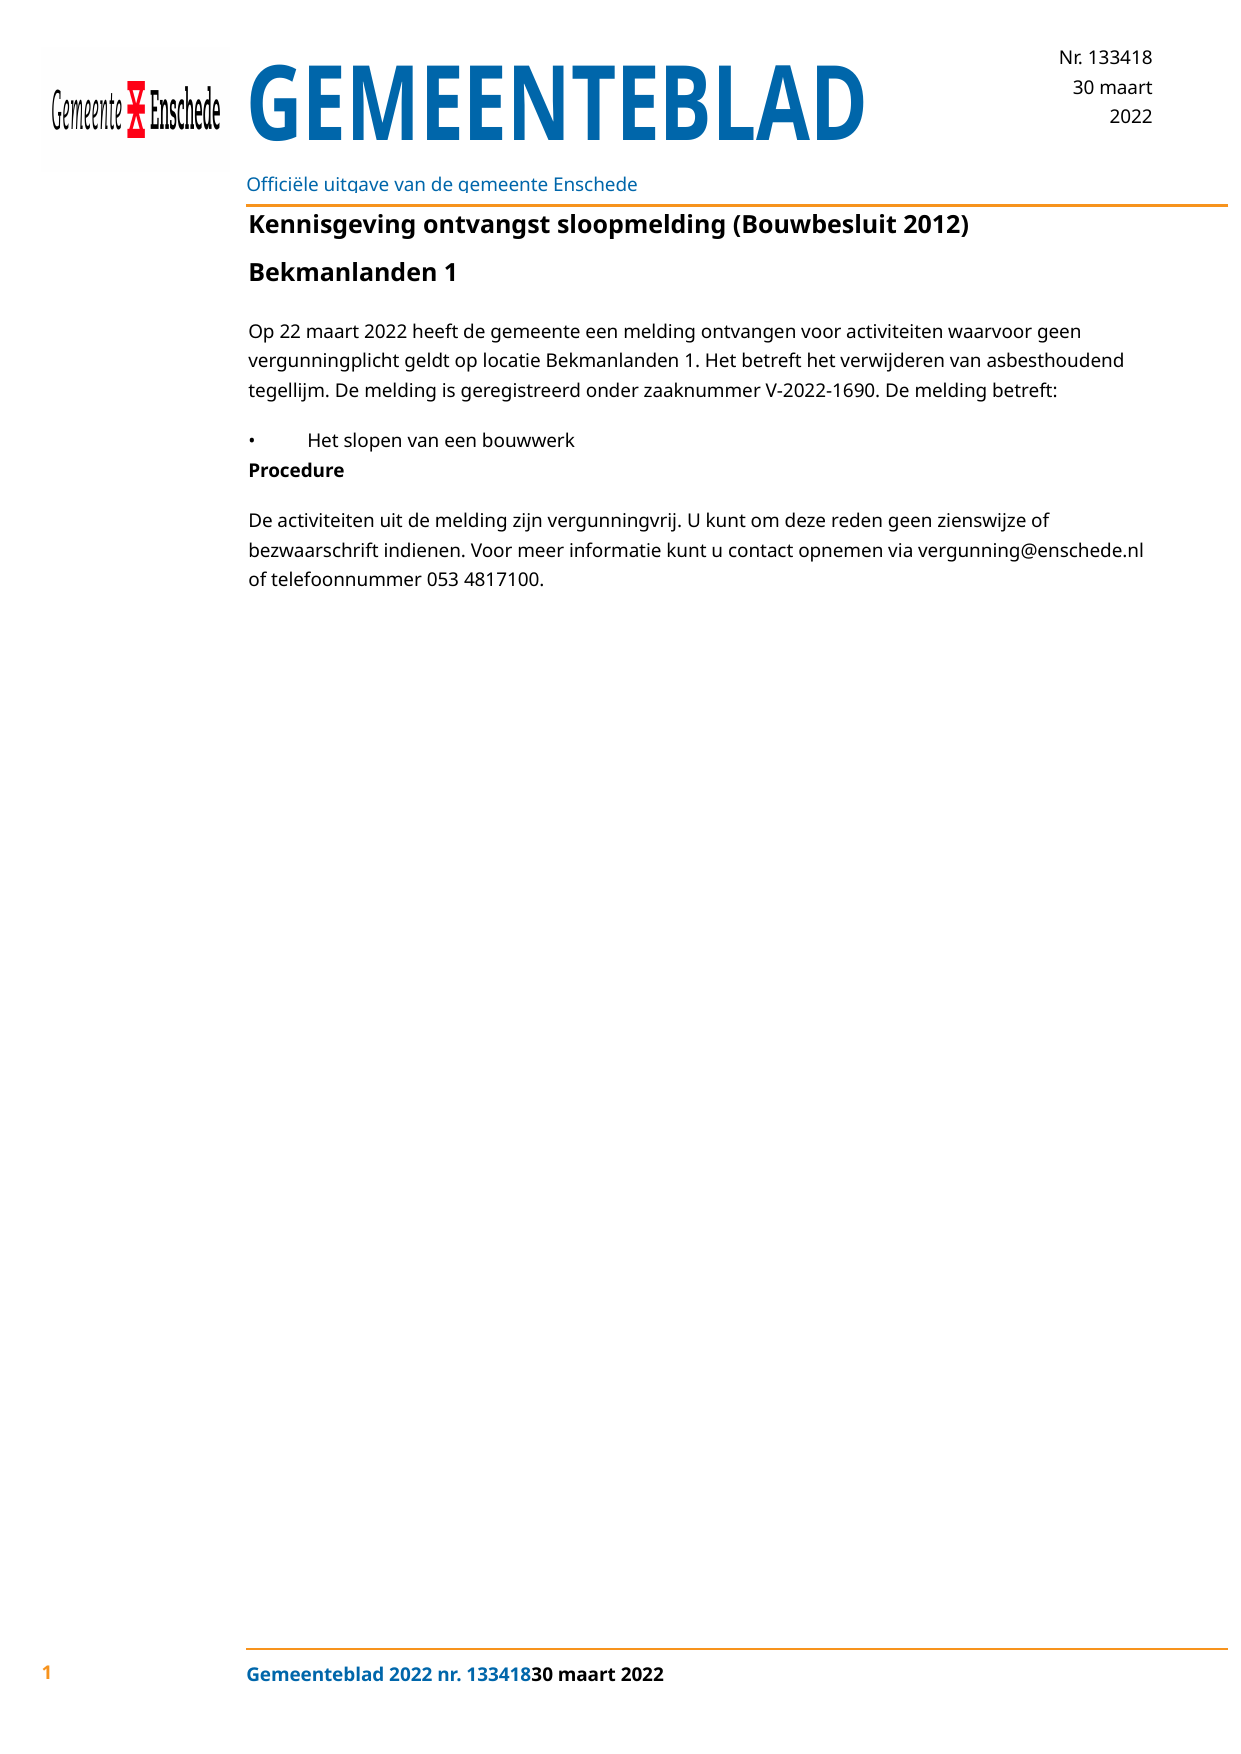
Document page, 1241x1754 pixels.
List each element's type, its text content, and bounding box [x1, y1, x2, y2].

list Het slopen van een bouwwerk [248, 427, 1152, 453]
text Kennisgeving ontvangst sloopmelding (Bouwbesluit 2012) Bekmanlanden 1 [248, 207, 1152, 288]
text Procedure [248, 457, 1152, 483]
text Op 22 maart 2022 heeft de gemeente een melding ontvangen voor activiteiten waarvoor geen vergunningplicht geldt op locatie Bekmanlanden 1. Het betreft het verwijderen van asbesthoudend tegellijm. De melding is geregistreerd onder zaaknummer V-2022-1690. De melding betreft: [248, 318, 1152, 403]
picture [41, 47, 231, 172]
text De activiteiten uit de melding zijn vergunningvrij. U kunt om deze reden geen zienswijze of bezwaarschrift indienen. Voor meer informatie kunt u contact opnemen via vergunning@enschede.nl of telefoonnummer 053 4817100. [248, 507, 1152, 592]
